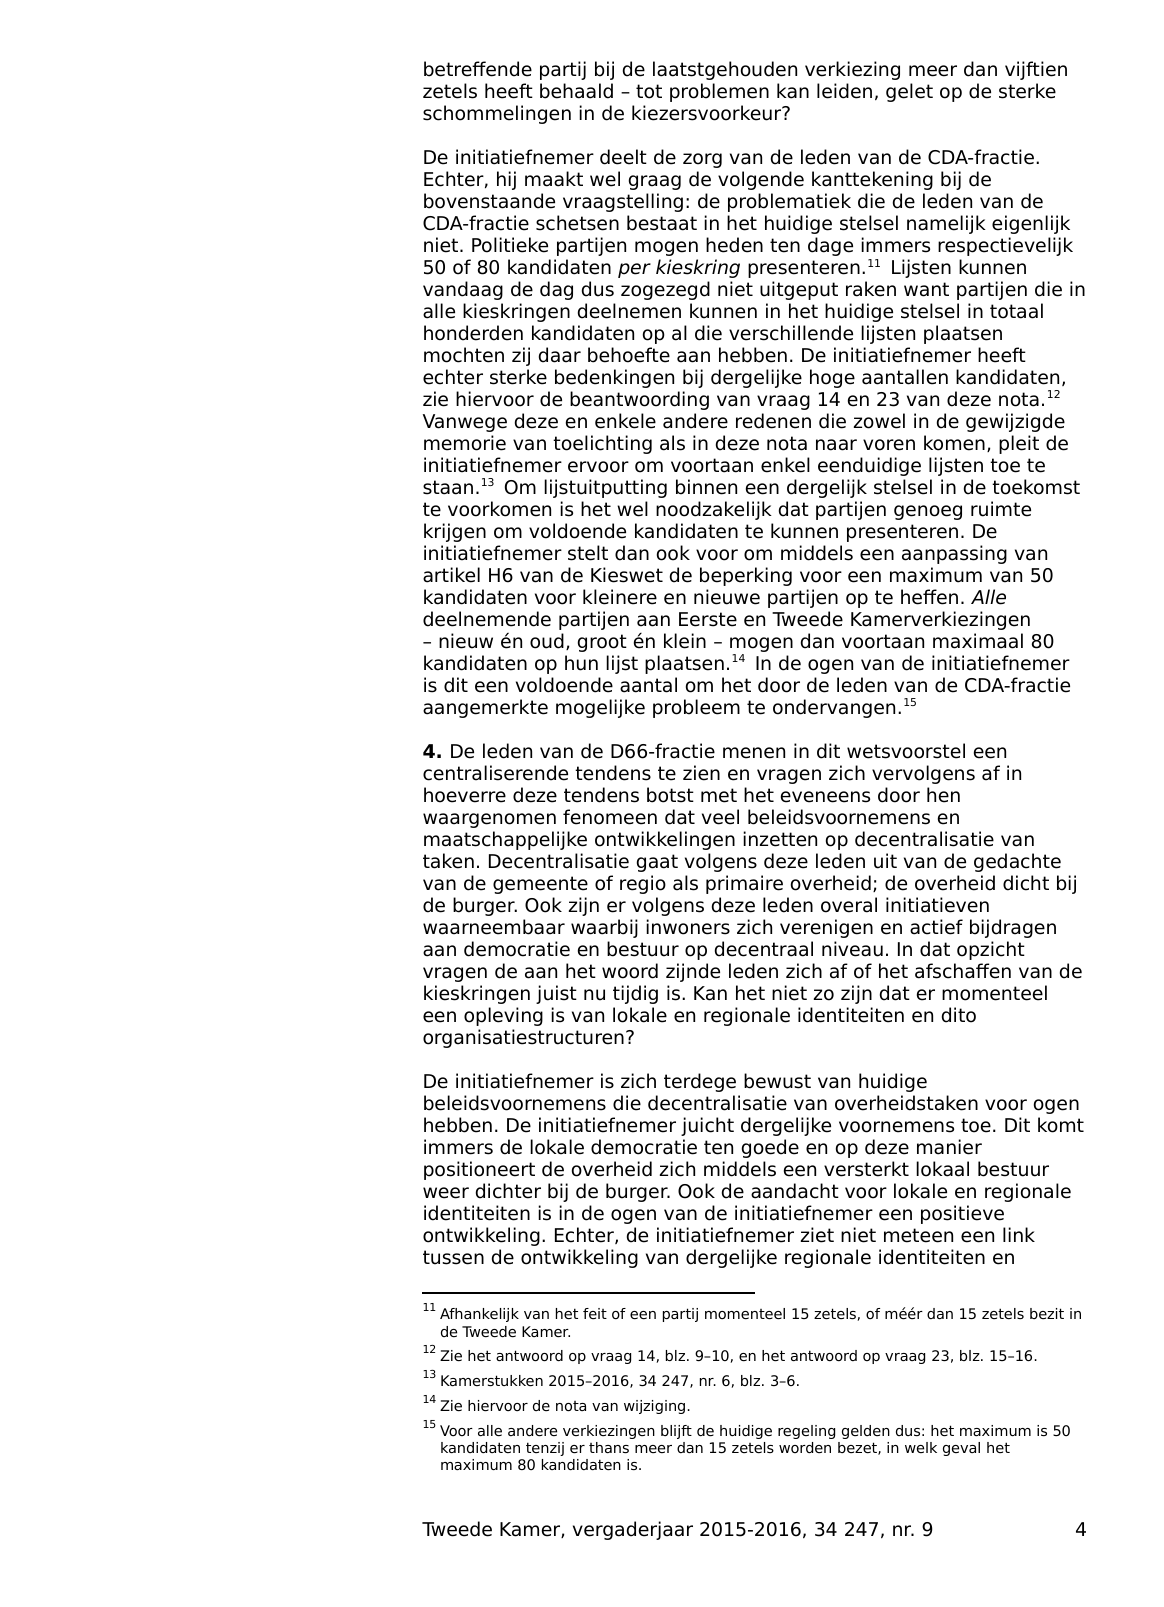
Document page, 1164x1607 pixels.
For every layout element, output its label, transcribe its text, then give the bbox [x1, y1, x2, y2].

text De initiatiefnemer deelt de zorg van de leden van de CDA-fractie. Echter, hij maakt wel graag de volgende kanttekening bij de bovenstaande vraagstelling: de problematiek die de leden van de CDA-fractie schetsen bestaat in het huidige stelsel namelijk eigenlijk niet. Politieke partijen mogen heden ten dage immers respectievelijk 50 of 80 kandidaten per kieskring presenteren. Lijsten kunnen vandaag de dag dus zogezegd niet uitgeput raken want partijen die in alle kieskringen deelnemen kunnen in het huidige stelsel in totaal honderden kandidaten op al die verschillende lijsten plaatsen mochten zij daar behoefte aan hebben. De initiatiefnemer heeft echter sterke bedenkingen bij dergelijke hoge aantallen kandidaten, zie hiervoor de beantwoording van vraag 14 en 23 van deze nota. Vanwege deze en enkele andere redenen die zowel in de gewijzigde memorie van toelichting als in deze nota naar voren komen, pleit de initiatiefnemer ervoor om voortaan enkel eenduidige lijsten toe te staan. Om lijstuitputting binnen een dergelijk stelsel in de toekomst te voorkomen is het wel noodzakelijk dat partijen genoeg ruimte krijgen om voldoende kandidaten te kunnen presenteren. De initiatiefnemer stelt dan ook voor om middels een aanpassing van artikel H6 van de Kieswet de beperking voor een maximum van 50 kandidaten voor kleinere en nieuwe partijen op te heffen. Alle deelnemende partijen aan Eerste en Tweede Kamerverkiezingen – nieuw én oud, groot én klein – mogen dan voortaan maximaal 80 kandidaten op hun lijst plaatsen. In de ogen van de initiatiefnemer is dit een voldoende aantal om het door de leden van de CDA-fractie aangemerkte mogelijke probleem te ondervangen. [422, 147, 1087, 719]
text Zie hiervoor de nota van wijziging. [422, 1393, 1087, 1416]
text 4. De leden van de D66-fractie menen in dit wetsvoorstel een centraliserende tendens te zien en vragen zich vervolgens af in hoeverre deze tendens botst met het eveneens door hen waargenomen fenomeen dat veel beleidsvoornemens en maatschappelijke ontwikkelingen inzetten op decentralisatie van taken. Decentralisatie gaat volgens deze leden uit van de gedachte van de gemeente of regio als primaire overheid; de overheid dicht bij de burger. Ook zijn er volgens deze leden overal initiatieven waarneembaar waarbij inwoners zich verenigen en actief bijdragen aan democratie en bestuur op decentraal niveau. In dat opzicht vragen de aan het woord zijnde leden zich af of het afschaffen van de kieskringen juist nu tijdig is. Kan het niet zo zijn dat er momenteel een opleving is van lokale en regionale identiteiten en dito organisatiestructuren? [422, 741, 1087, 1048]
text Kamerstukken 2015–2016, 34 247, nr. 6, blz. 3–6. [422, 1368, 1087, 1391]
text Afhankelijk van het feit of een partij momenteel 15 zetels, of méér dan 15 zetels bezit in de Tweede Kamer. [422, 1302, 1087, 1341]
text Zie het antwoord op vraag 14, blz. 9–10, en het antwoord op vraag 23, blz. 15–16. [422, 1343, 1087, 1366]
text Voor alle andere verkiezingen blijft de huidige regeling gelden dus: het maximum is 50 kandidaten tenzij er thans meer dan 15 zetels worden bezet, in welk geval het maximum 80 kandidaten is. [422, 1418, 1087, 1474]
text De initiatiefnemer is zich terdege bewust van huidige beleidsvoornemens die decentralisatie van overheidstaken voor ogen hebben. De initiatiefnemer juicht dergelijke voornemens toe. Dit komt immers de lokale democratie ten goede en op deze manier positioneert de overheid zich middels een versterkt lokaal bestuur weer dichter bij de burger. Ook de aandacht voor lokale en regionale identiteiten is in de ogen van de initiatiefnemer een positieve ontwikkeling. Echter, de initiatiefnemer ziet niet meteen een link tussen de ontwikkeling van dergelijke regionale identiteiten en [422, 1071, 1087, 1268]
text betreffende partij bij de laatstgehouden verkiezing meer dan vijftien zetels heeft behaald – tot problemen kan leiden, gelet op de sterke schommelingen in de kiezersvoorkeur? [422, 59, 1087, 125]
